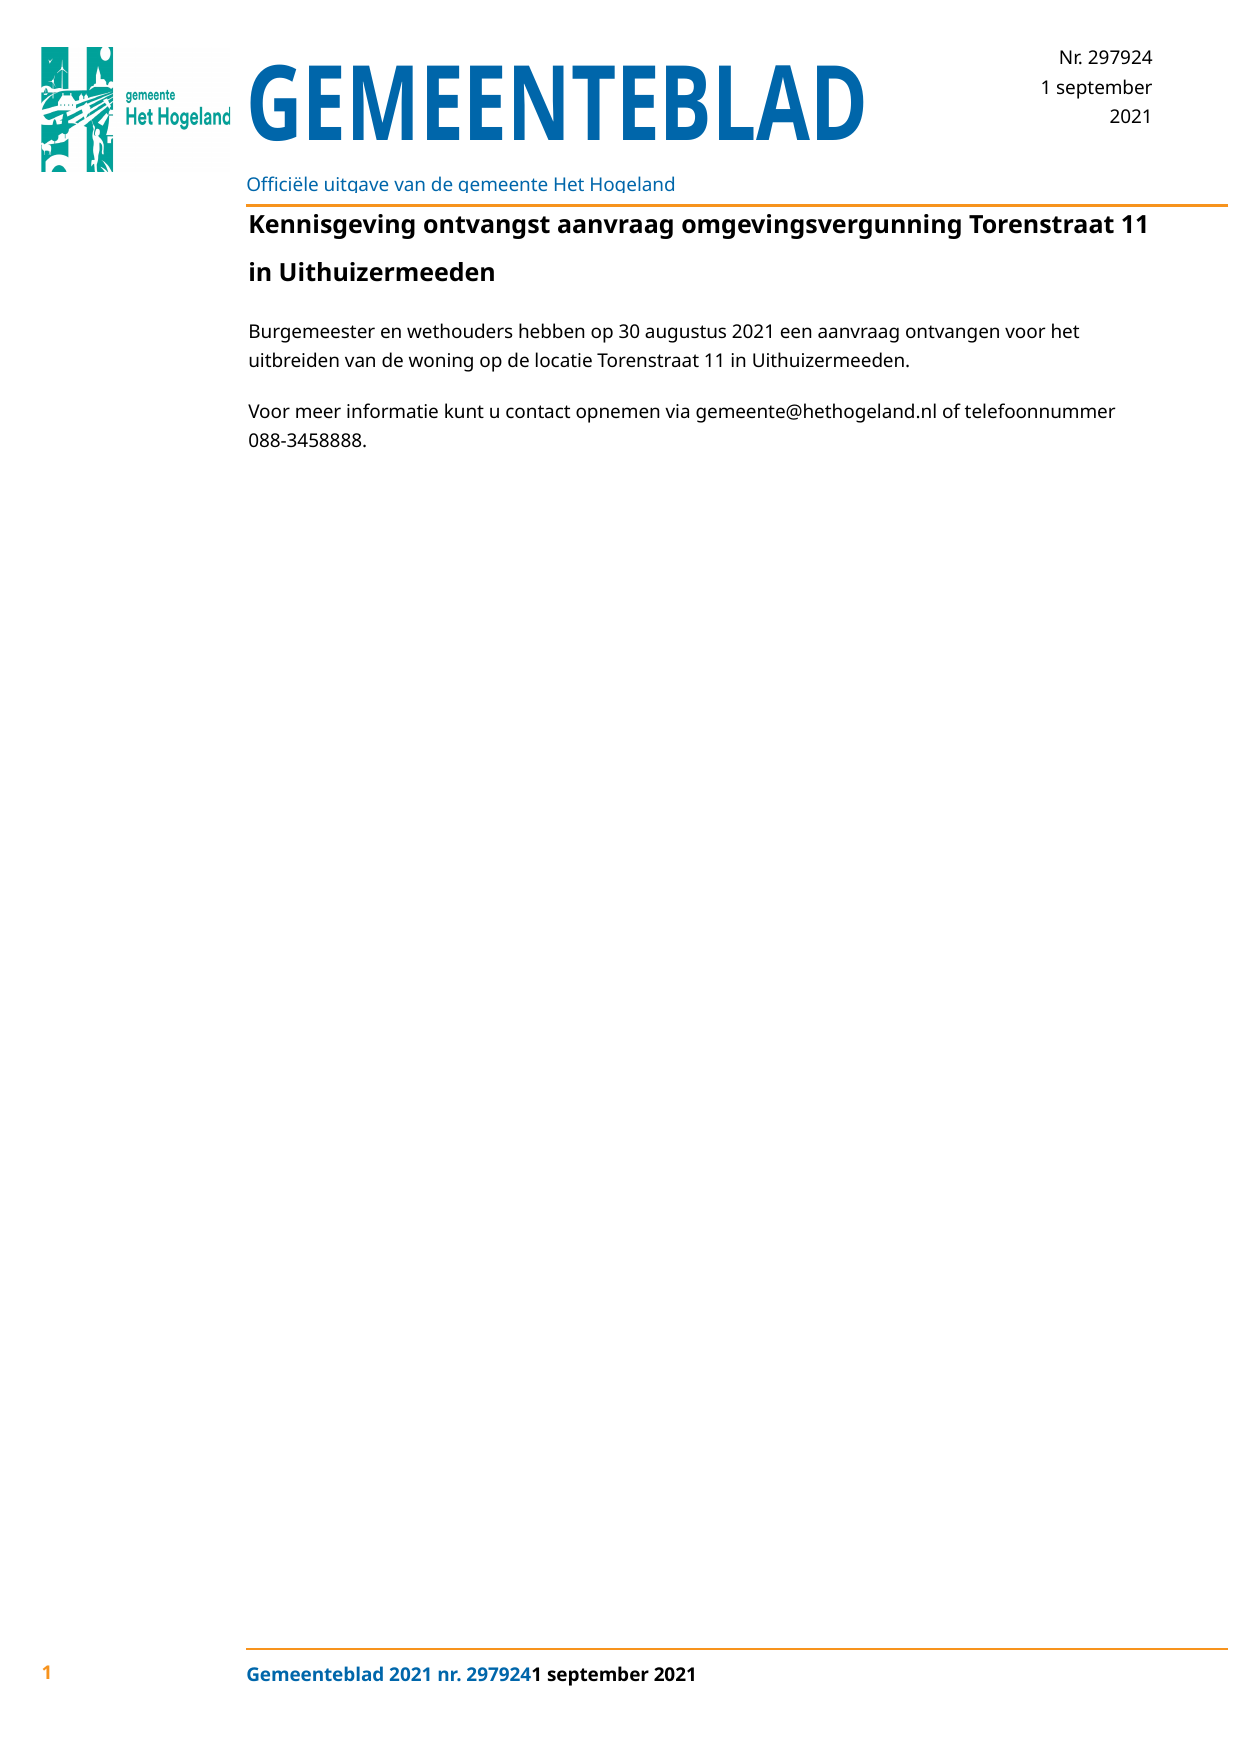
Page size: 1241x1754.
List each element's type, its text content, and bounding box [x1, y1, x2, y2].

text Burgemeester en wethouders hebben op 30 augustus 2021 een aanvraag ontvangen voor het uitbreiden van de woning op de locatie Torenstraat 11 in Uithuizermeeden. [248, 318, 1152, 373]
picture [41, 47, 231, 172]
text Voor meer informatie kunt u contact opnemen via gemeente@hethogeland.nl of telefoonnummer 088-3458888. [248, 398, 1152, 453]
text Kennisgeving ontvangst aanvraag omgevingsvergunning Torenstraat 11 in Uithuizermeeden [248, 207, 1152, 288]
